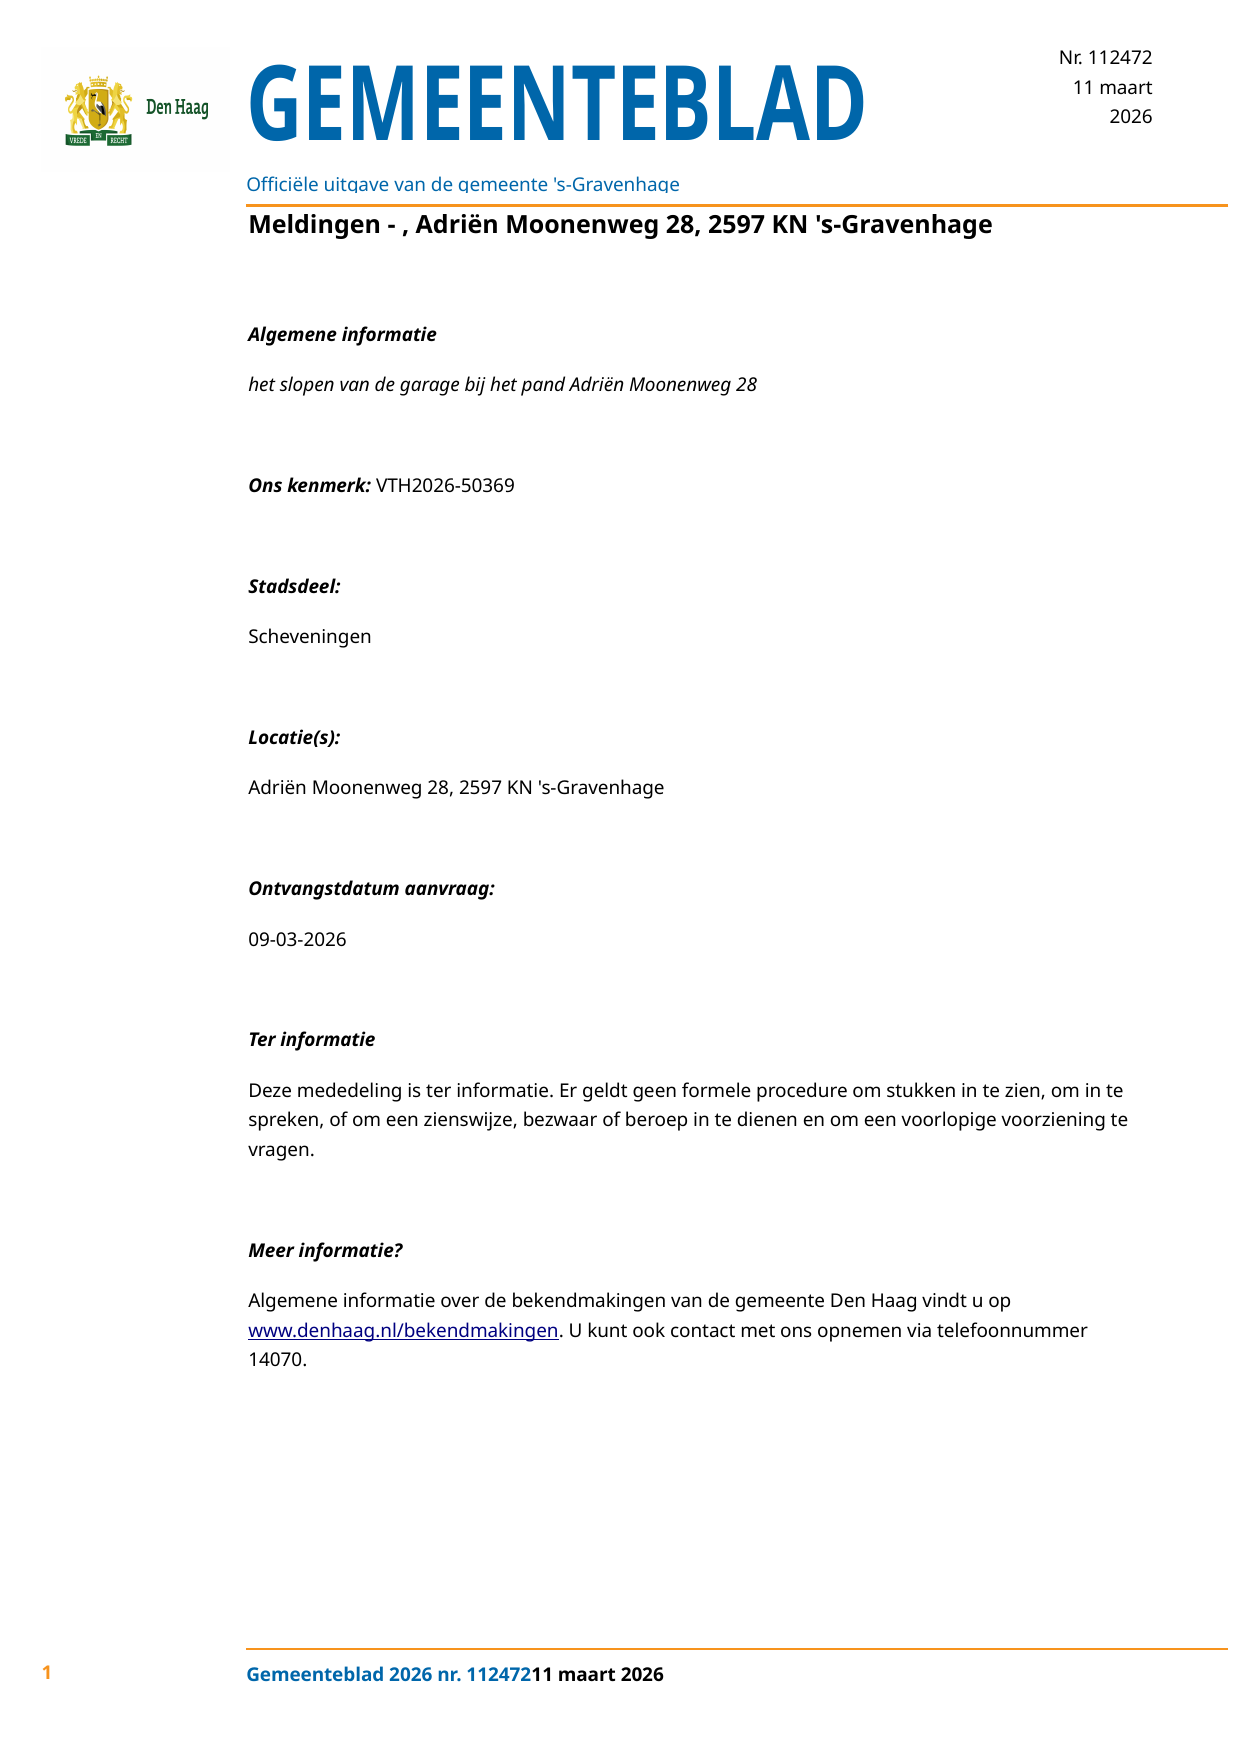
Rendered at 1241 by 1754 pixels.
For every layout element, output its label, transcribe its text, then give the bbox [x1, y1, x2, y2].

text Algemene informatie [248, 321, 1152, 346]
text Ter informatie [248, 1027, 1152, 1052]
text Scheveningen [248, 623, 1152, 649]
text Ons kenmerk: VTH2026-50369 [248, 472, 1152, 498]
text Meer informatie? [248, 1237, 1152, 1263]
text Algemene informatie over de bekendmakingen van de gemeente Den Haag vindt u op www.denhaag.nl/bekendmakingen. U kunt ook contact met ons opnemen via telefoonnummer 14070. [248, 1287, 1152, 1372]
text Stadsdeel: [248, 573, 1152, 598]
text Deze mededeling is ter informatie. Er geldt geen formele procedure om stukken in te zien, om in te spreken, of om een zienswijze, bezwaar of beroep in te dienen en om een voorlopige voorziening te vragen. [248, 1077, 1152, 1162]
text Adriën Moonenweg 28, 2597 KN 's-Gravenhage [248, 774, 1152, 800]
text het slopen van de garage bij het pand Adriën Moonenweg 28 [248, 371, 1152, 397]
text Meldingen - , Adriën Moonenweg 28, 2597 KN 's-Gravenhage [248, 207, 1152, 241]
text Ontvangstdatum aanvraag: [248, 875, 1152, 901]
text 09-03-2026 [248, 926, 1152, 951]
picture [41, 47, 231, 172]
text Locatie(s): [248, 724, 1152, 750]
